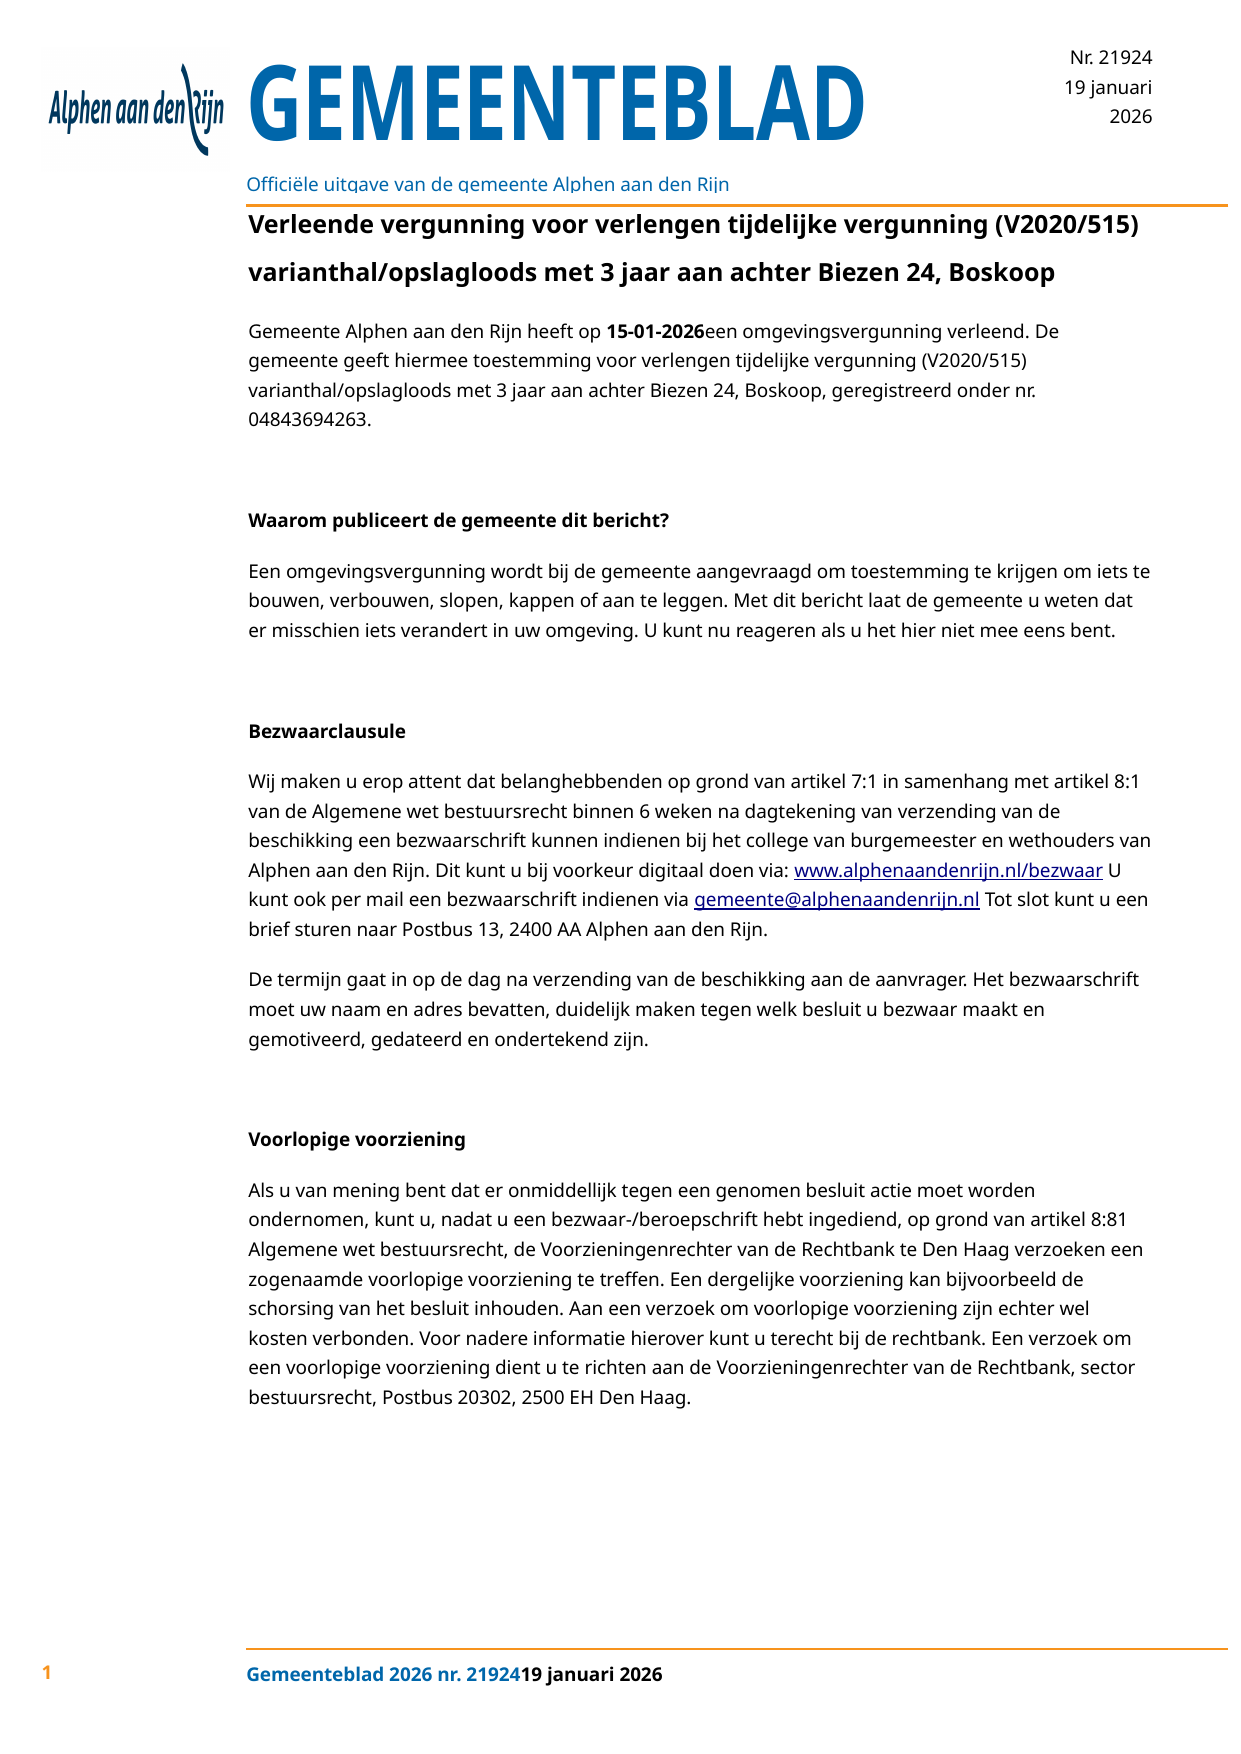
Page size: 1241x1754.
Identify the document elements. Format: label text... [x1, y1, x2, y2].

text Wij maken u erop attent dat belanghebbenden op grond van artikel 7:1 in samenhang met artikel 8:1 van de Algemene wet bestuursrecht binnen 6 weken na dagtekening van verzending van de beschikking een bezwaarschrift kunnen indienen bij het college van burgemeester en wethouders van Alphen aan den Rijn. Dit kunt u bij voorkeur digitaal doen via: www.alphenaandenrijn.nl/bezwaar U kunt ook per mail een bezwaarschrift indienen via gemeente@alphenaandenrijn.nl Tot slot kunt u een brief sturen naar Postbus 13, 2400 AA Alphen aan den Rijn. [248, 768, 1152, 942]
text Voorlopige voorziening [248, 1127, 1152, 1152]
text Als u van mening bent dat er onmiddellijk tegen een genomen besluit actie moet worden ondernomen, kunt u, nadat u een bezwaar-/beroepschrift hebt ingediend, op grond van artikel 8:81 Algemene wet bestuursrecht, de Voorzieningenrechter van de Rechtbank te Den Haag verzoeken een zogenaamde voorlopige voorziening te treffen. Een dergelijke voorziening kan bijvoorbeeld de schorsing van het besluit inhouden. Aan een verzoek om voorlopige voorziening zijn echter wel kosten verbonden. Voor nadere informatie hierover kunt u terecht bij de rechtbank. Een verzoek om een voorlopige voorziening dient u te richten aan de Voorzieningenrechter van de Rechtbank, sector bestuursrecht, Postbus 20302, 2500 EH Den Haag. [248, 1177, 1152, 1410]
text Bezwaarclausule [248, 718, 1152, 744]
text De termijn gaat in op de dag na verzending van de beschikking aan de aanvrager. Het bezwaarschrift moet uw naam en adres bevatten, duidelijk maken tegen welk besluit u bezwaar maakt en gemotiveerd, gedateerd en ondertekend zijn. [248, 967, 1152, 1052]
text Waarom publiceert de gemeente dit bericht? [248, 507, 1152, 533]
text Een omgevingsvergunning wordt bij de gemeente aangevraagd om toestemming te krijgen om iets te bouwen, verbouwen, slopen, kappen of aan te leggen. Met dit bericht laat de gemeente u weten dat er misschien iets verandert in uw omgeving. U kunt nu reageren als u het hier niet mee eens bent. [248, 558, 1152, 643]
text Verleende vergunning voor verlengen tijdelijke vergunning (V2020/515) varianthal/opslagloods met 3 jaar aan achter Biezen 24, Boskoop [248, 207, 1152, 288]
picture [41, 47, 231, 172]
text Gemeente Alphen aan den Rijn heeft op 15-01-2026een omgevingsvergunning verleend. De gemeente geeft hiermee toestemming voor verlengen tijdelijke vergunning (V2020/515) varianthal/opslagloods met 3 jaar aan achter Biezen 24, Boskoop, geregistreerd onder nr. 04843694263. [248, 318, 1152, 432]
